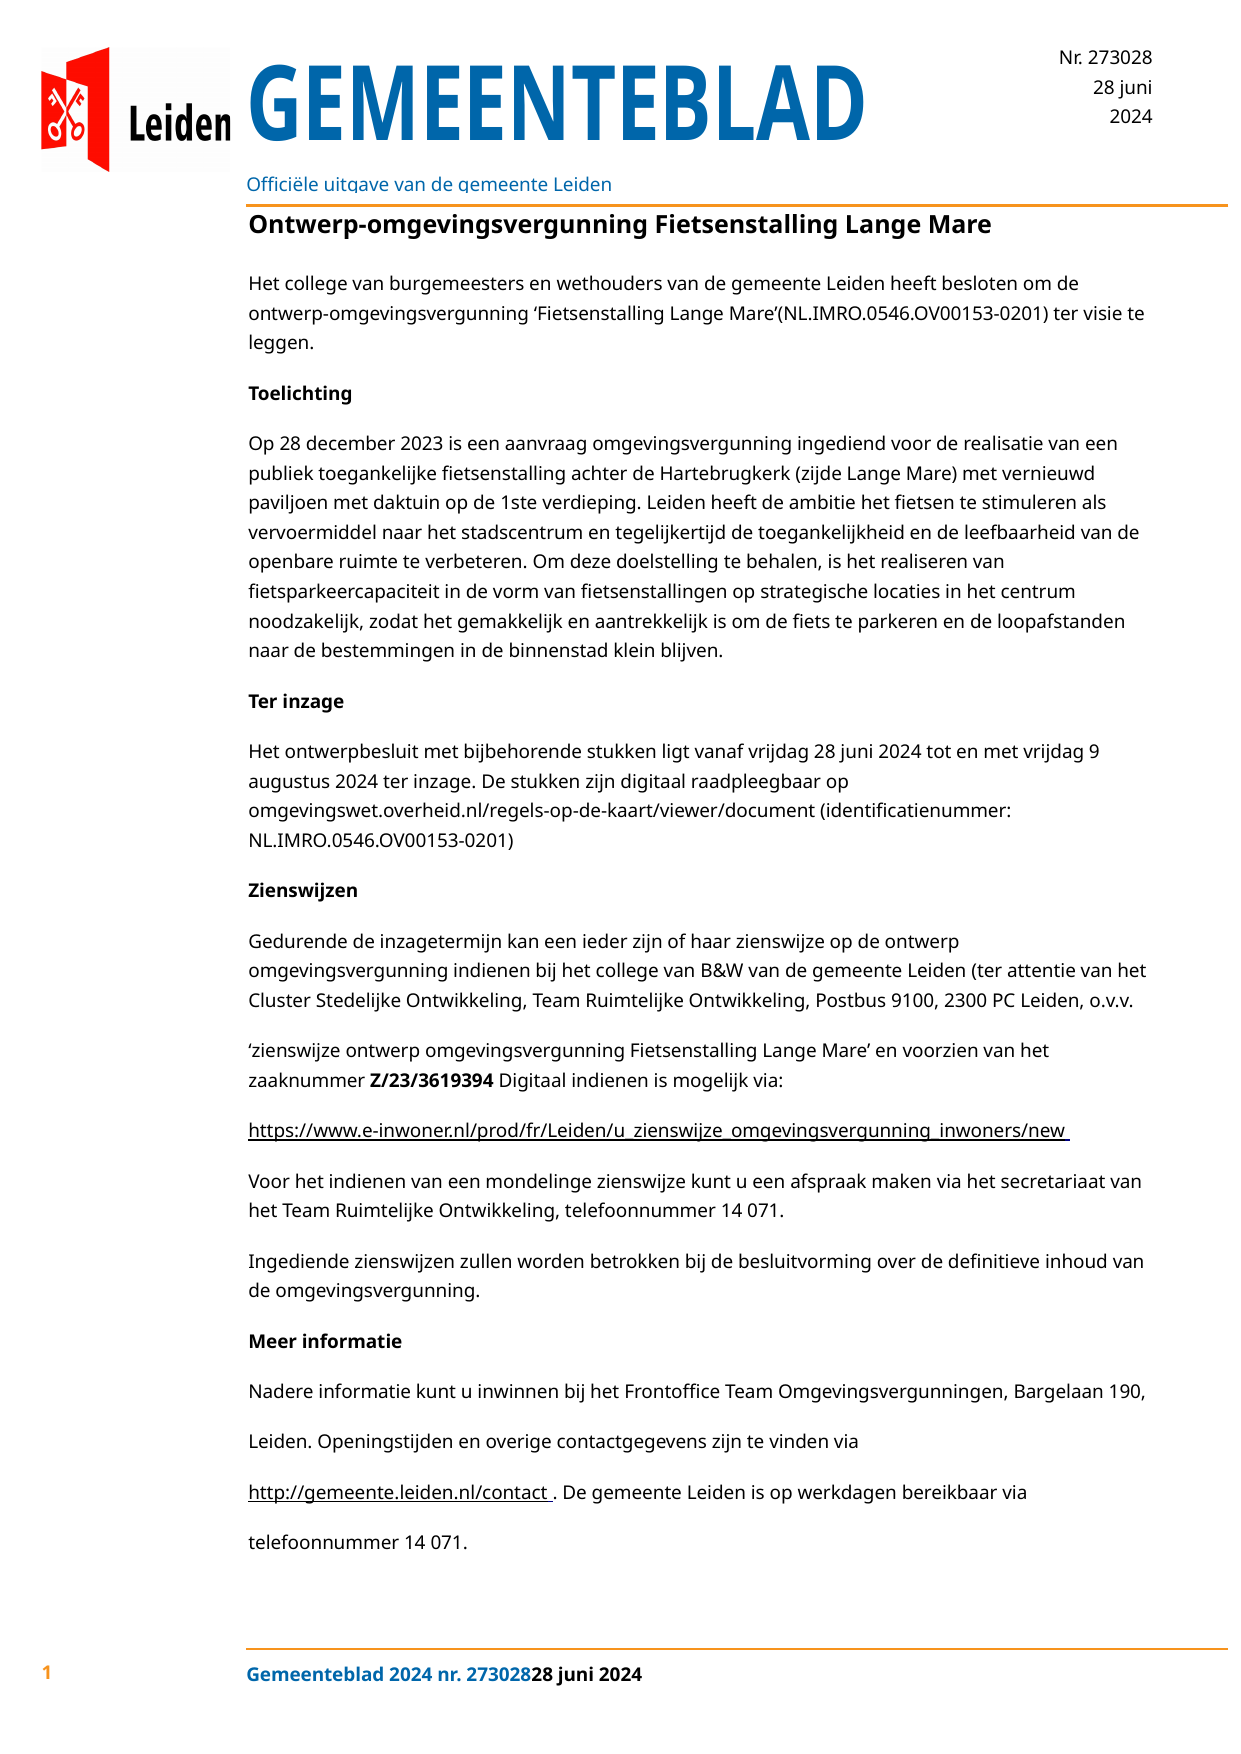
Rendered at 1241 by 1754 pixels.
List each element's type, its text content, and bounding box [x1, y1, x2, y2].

text Ter inzage [248, 688, 1152, 713]
text Op 28 december 2023 is een aanvraag omgevingsvergunning ingediend voor de realisatie van een publiek toegankelijke fietsenstalling achter de Hartebrugkerk (zijde Lange Mare) met vernieuwd paviljoen met daktuin op de 1ste verdieping. Leiden heeft de ambitie het fietsen te stimuleren als vervoermiddel naar het stadscentrum en tegelijkertijd de toegankelijkheid en de leefbaarheid van de openbare ruimte te verbeteren. Om deze doelstelling te behalen, is het realiseren van fietsparkeercapaciteit in de vorm van fietsenstallingen op strategische locaties in het centrum noodzakelijk, zodat het gemakkelijk en aantrekkelijk is om de fiets te parkeren en de loopafstanden naar de bestemmingen in de binnenstad klein blijven. [248, 430, 1152, 663]
text telefoonnummer 14 071. [248, 1529, 1152, 1555]
text Ingediende zienswijzen zullen worden betrokken bij de besluitvorming over de definitieve inhoud van de omgevingsvergunning. [248, 1248, 1152, 1303]
text http://gemeente.leiden.nl/contact . De gemeente Leiden is op werkdagen bereikbaar via [248, 1479, 1152, 1505]
picture [41, 47, 231, 172]
text Het ontwerpbesluit met bijbehorende stukken ligt vanaf vrijdag 28 juni 2024 tot en met vrijdag 9 augustus 2024 ter inzage. De stukken zijn digitaal raadpleegbaar op omgevingswet.overheid.nl/regels-op-de-kaart/viewer/document (identificatienummer: NL.IMRO.0546.OV00153-0201) [248, 738, 1152, 853]
text Ontwerp-omgevingsvergunning Fietsenstalling Lange Mare [248, 207, 1152, 241]
text Het college van burgemeesters en wethouders van de gemeente Leiden heeft besloten om de ontwerp-omgevingsvergunning ‘Fietsenstalling Lange Mare’(NL.IMRO.0546.OV00153-0201) ter visie te leggen. [248, 270, 1152, 355]
text Toelichting [248, 380, 1152, 406]
text Leiden. Openingstijden en overige contactgegevens zijn te vinden via [248, 1429, 1152, 1454]
text Meer informatie [248, 1328, 1152, 1353]
text Nadere informatie kunt u inwinnen bij het Frontoffice Team Omgevingsvergunningen, Bargelaan 190, [248, 1378, 1152, 1404]
text Gedurende de inzagetermijn kan een ieder zijn of haar zienswijze op de ontwerp omgevingsvergunning indienen bij het college van B&W van de gemeente Leiden (ter attentie van het Cluster Stedelijke Ontwikkeling, Team Ruimtelijke Ontwikkeling, Postbus 9100, 2300 PC Leiden, o.v.v. [248, 928, 1152, 1013]
text Voor het indienen van een mondelinge zienswijze kunt u een afspraak maken via het secretariaat van het Team Ruimtelijke Ontwikkeling, telefoonnummer 14 071. [248, 1168, 1152, 1223]
text ‘zienswijze ontwerp omgevingsvergunning Fietsenstalling Lange Mare’ en voorzien van het zaaknummer Z/23/3619394 Digitaal indienen is mogelijk via: [248, 1037, 1152, 1093]
text Zienswijzen [248, 877, 1152, 903]
text https://www.e-inwoner.nl/prod/fr/Leiden/u_zienswijze_omgevingsvergunning_inwoners/new [248, 1117, 1152, 1143]
